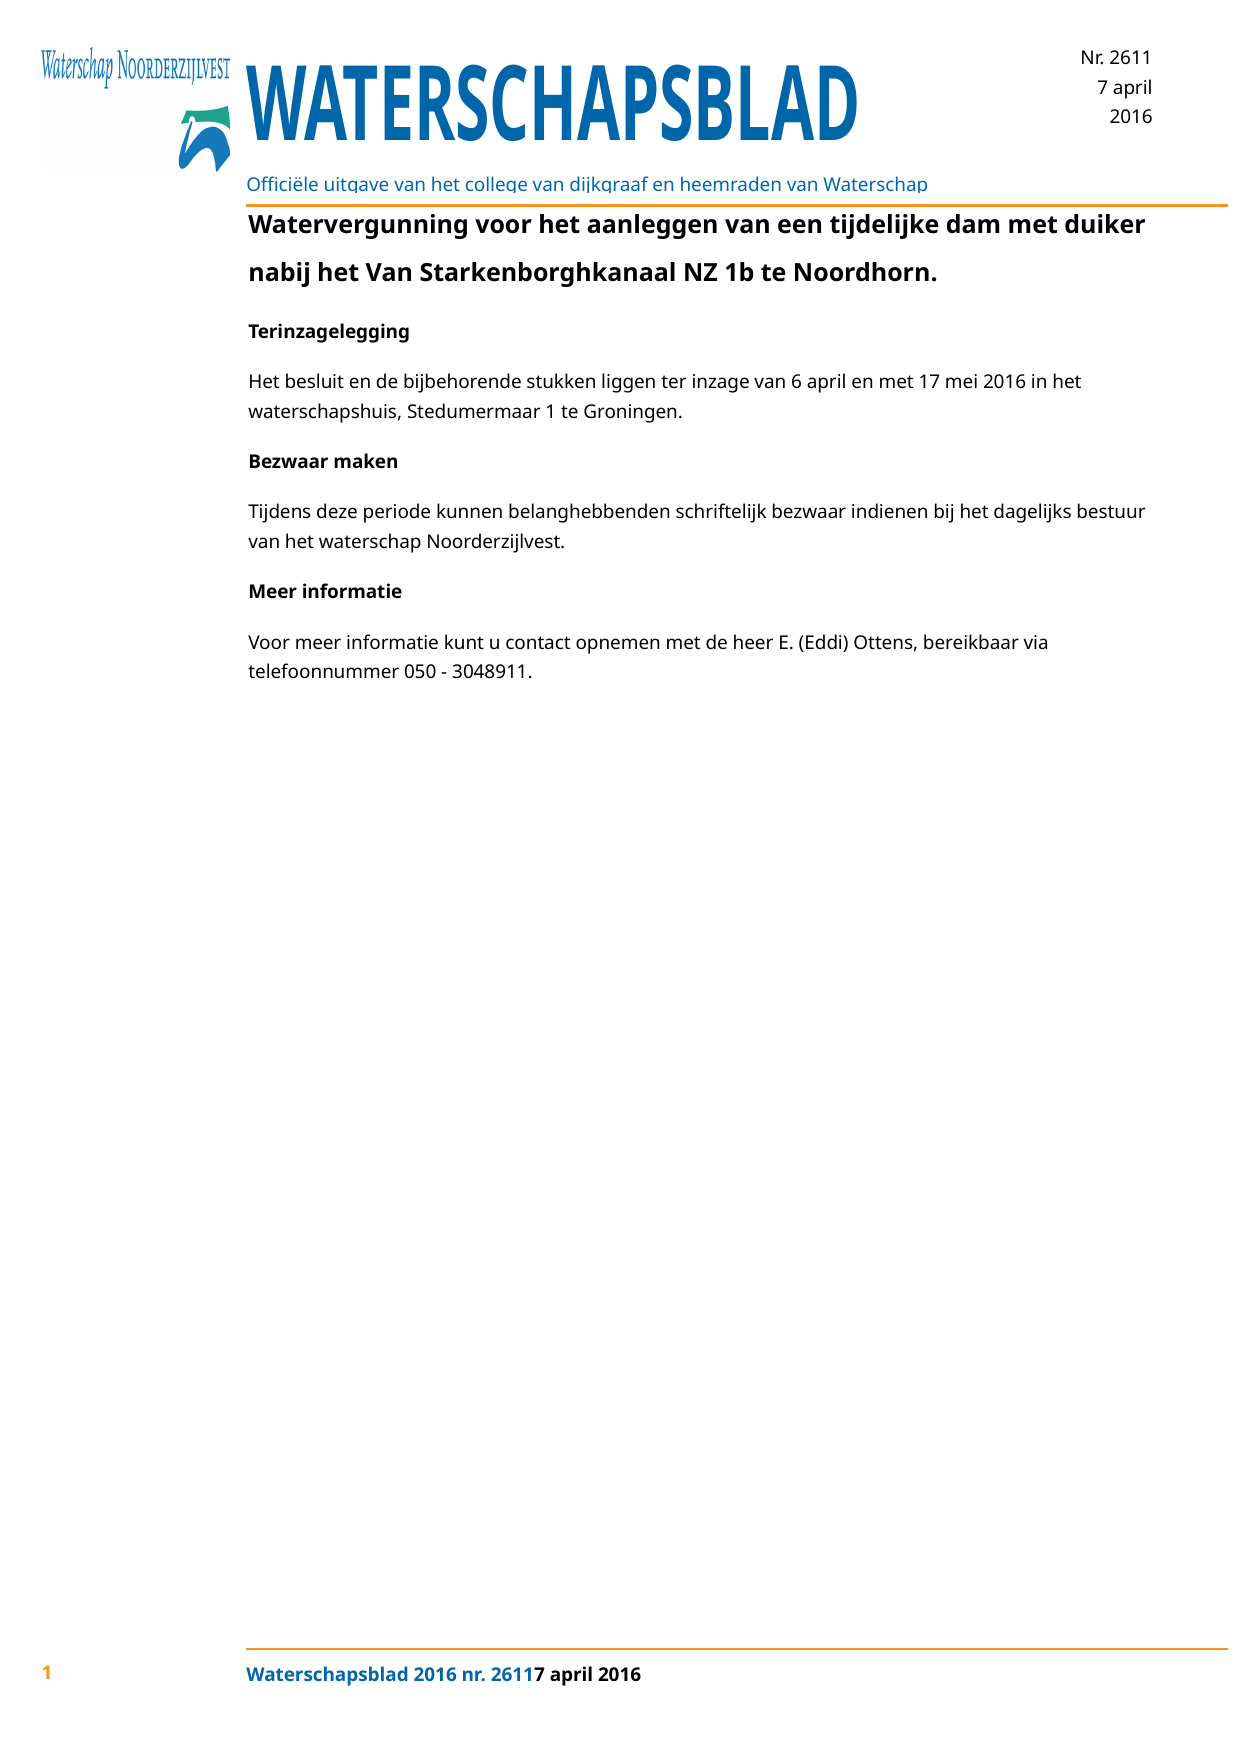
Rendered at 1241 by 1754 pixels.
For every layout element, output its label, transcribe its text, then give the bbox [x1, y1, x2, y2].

picture [41, 47, 231, 172]
text Tijdens deze periode kunnen belanghebbenden schriftelijk bezwaar indienen bij het dagelijks bestuur van het waterschap Noorderzijlvest. [248, 499, 1152, 554]
text Meer informatie [248, 579, 1152, 604]
text Het besluit en de bijbehorende stukken liggen ter inzage van 6 april en met 17 mei 2016 in het waterschapshuis, Stedumermaar 1 te Groningen. [248, 368, 1152, 424]
text Bezwaar maken [248, 448, 1152, 474]
text Watervergunning voor het aanleggen van een tijdelijke dam met duiker nabij het Van Starkenborghkanaal NZ 1b te Noordhorn. [248, 207, 1152, 288]
text Voor meer informatie kunt u contact opnemen met de heer E. (Eddi) Ottens, bereikbaar via telefoonnummer 050 - 3048911. [248, 629, 1152, 684]
text Terinzagelegging [248, 318, 1152, 344]
